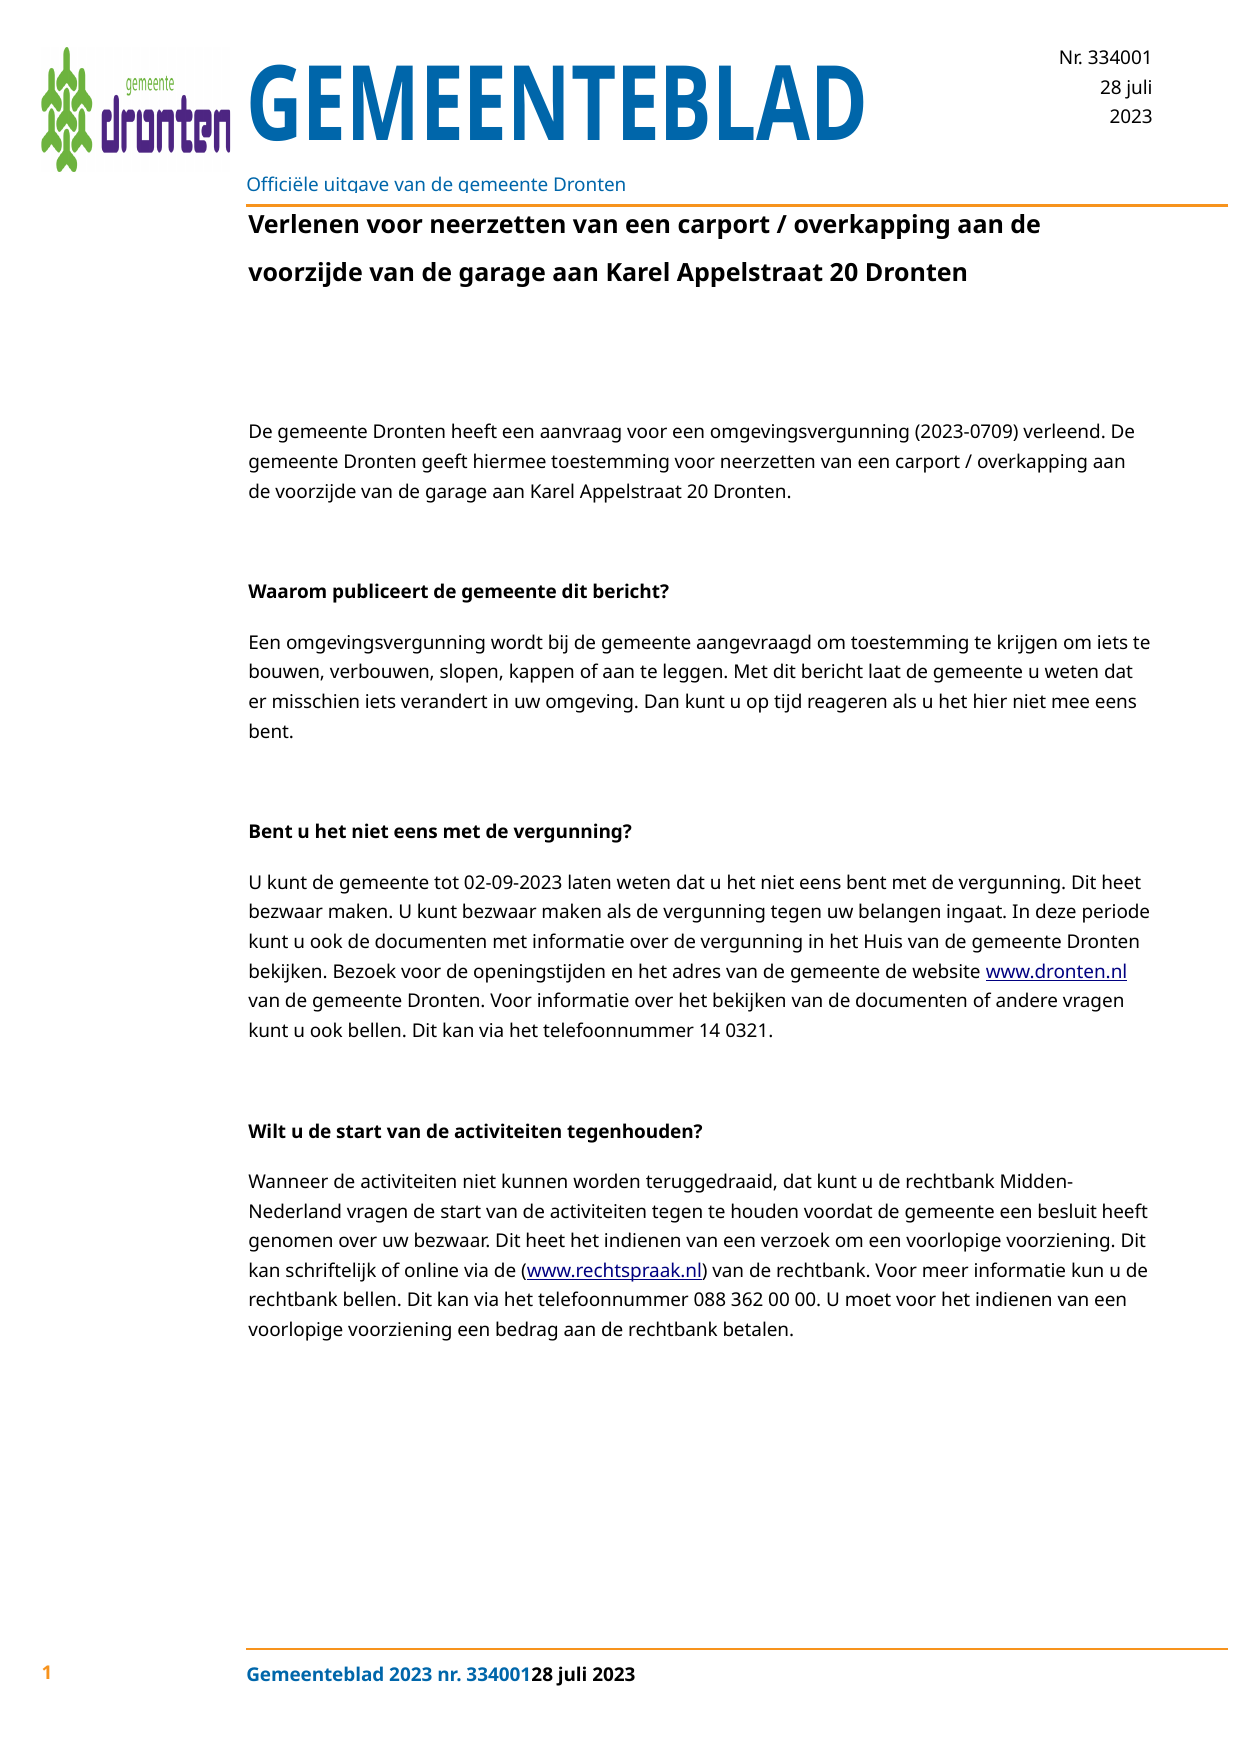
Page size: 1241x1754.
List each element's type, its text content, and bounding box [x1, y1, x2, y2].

text Wilt u de start van de activiteiten tegenhouden? [248, 1118, 1152, 1144]
text Bent u het niet eens met de vergunning? [248, 819, 1152, 844]
text Wanneer de activiteiten niet kunnen worden teruggedraaid, dat kunt u de rechtbank Midden-Nederland vragen de start van de activiteiten tegen te houden voordat de gemeente een besluit heeft genomen over uw bezwaar. Dit heet het indienen van een verzoek om een voorlopige voorziening. Dit kan schriftelijk of online via de (www.rechtspraak.nl) van de rechtbank. Voor meer informatie kun u de rechtbank bellen. Dit kan via het telefoonnummer 088 362 00 00. U moet voor het indienen van een voorlopige voorziening een bedrag aan de rechtbank betalen. [248, 1168, 1152, 1342]
text U kunt de gemeente tot 02-09-2023 laten weten dat u het niet eens bent met de vergunning. Dit heet bezwaar maken. U kunt bezwaar maken als de vergunning tegen uw belangen ingaat. In deze periode kunt u ook de documenten met informatie over de vergunning in het Huis van de gemeente Dronten bekijken. Bezoek voor de openingstijden en het adres van de gemeente de website www.dronten.nl van de gemeente Dronten. Voor informatie over het bekijken van de documenten of andere vragen kunt u ook bellen. Dit kan via het telefoonnummer 14 0321. [248, 869, 1152, 1043]
picture [41, 47, 231, 172]
text De gemeente Dronten heeft een aanvraag voor een omgevingsvergunning (2023-0709) verleend. De gemeente Dronten geeft hiermee toestemming voor neerzetten van een carport / overkapping aan de voorzijde van de garage aan Karel Appelstraat 20 Dronten. [248, 419, 1152, 504]
text Verlenen voor neerzetten van een carport / overkapping aan de voorzijde van de garage aan Karel Appelstraat 20 Dronten [248, 207, 1152, 288]
text Een omgevingsvergunning wordt bij de gemeente aangevraagd om toestemming te krijgen om iets te bouwen, verbouwen, slopen, kappen of aan te leggen. Met dit bericht laat de gemeente u weten dat er misschien iets verandert in uw omgeving. Dan kunt u op tijd reageren als u het hier niet mee eens bent. [248, 629, 1152, 744]
text Waarom publiceert de gemeente dit bericht? [248, 579, 1152, 604]
